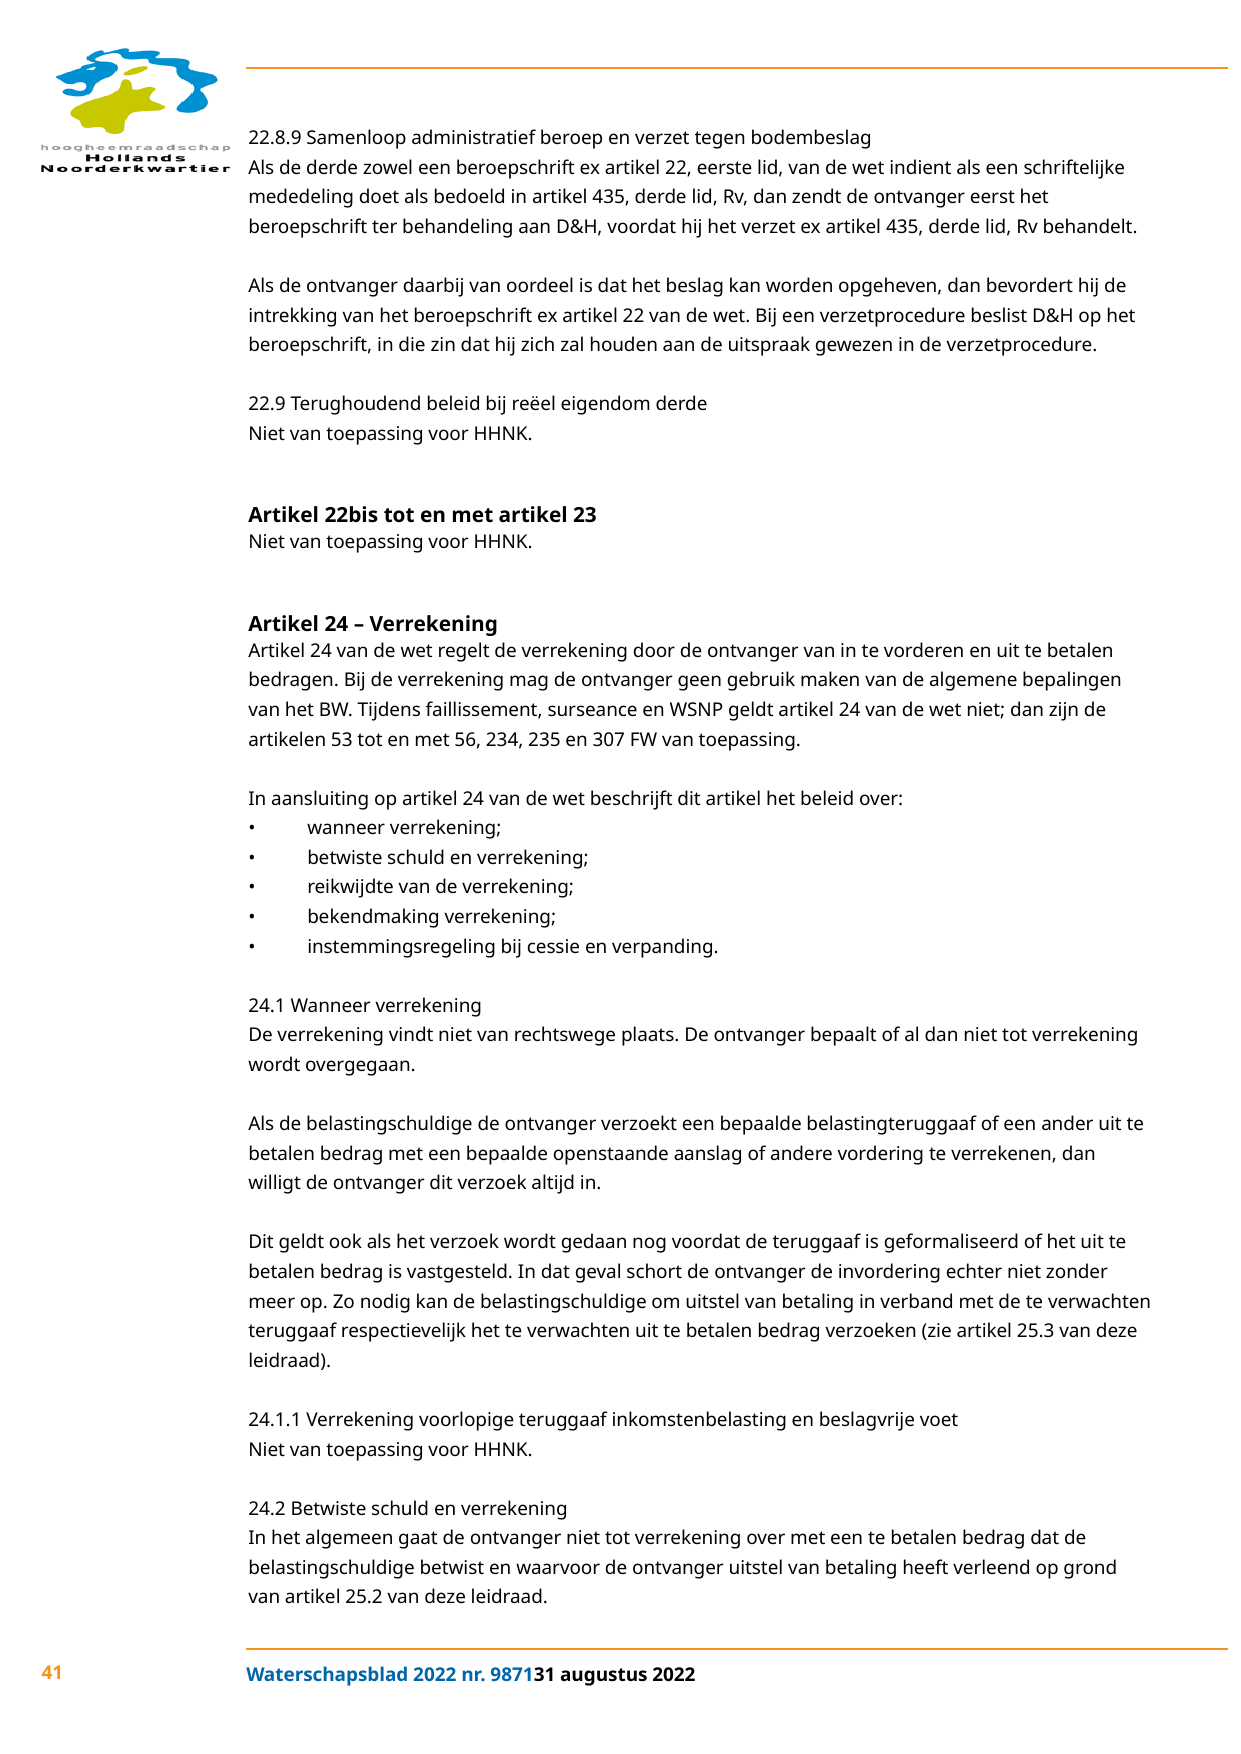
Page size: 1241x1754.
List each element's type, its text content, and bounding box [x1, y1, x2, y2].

list reikwijdte van de verrekening; [248, 874, 1152, 899]
text Artikel 22bis tot en met artikel 23 [248, 500, 1152, 529]
text Artikel 24 van de wet regelt de verrekening door de ontvanger van in te vorderen en uit te betalen bedragen. Bij de verrekening mag de ontvanger geen gebruik maken van de algemene bepalingen van het BW. Tijdens faillissement, surseance en WSNP geldt artikel 24 van de wet niet; dan zijn de artikelen 53 tot en met 56, 234, 235 en 307 FW van toepassing. [248, 637, 1152, 752]
list wanneer verrekening; [248, 814, 1152, 840]
text Niet van toepassing voor HHNK. [248, 1436, 1152, 1462]
text Als de ontvanger daarbij van oordeel is dat het beslag kan worden opgeheven, dan bevordert hij de intrekking van het beroepschrift ex artikel 22 van de wet. Bij een verzetprocedure beslist D&H op het beroepschrift, in die zin dat hij zich zal houden aan de uitspraak gewezen in de verzetprocedure. [248, 272, 1152, 357]
list bekendmaking verrekening; [248, 903, 1152, 929]
text 24.1.1 Verrekening voorlopige teruggaaf inkomstenbelasting en beslagvrije voet [248, 1406, 1152, 1432]
text Niet van toepassing voor HHNK. [248, 420, 1152, 446]
text Als de belastingschuldige de ontvanger verzoekt een bepaalde belastingteruggaaf of een ander uit te betalen bedrag met een bepaalde openstaande aanslag of andere vordering te verrekenen, dan willigt de ontvanger dit verzoek altijd in. [248, 1110, 1152, 1195]
text Niet van toepassing voor HHNK. [248, 529, 1152, 554]
list instemmingsregeling bij cessie en verpanding. [248, 933, 1152, 959]
text Dit geldt ook als het verzoek wordt gedaan nog voordat de teruggaaf is geformaliseerd of het uit te betalen bedrag is vastgesteld. In dat geval schort de ontvanger de invordering echter niet zonder meer op. Zo nodig kan de belastingschuldige om uitstel van betaling in verband met de te verwachten teruggaaf respectievelijk het te verwachten uit te betalen bedrag verzoeken (zie artikel 25.3 van deze leidraad). [248, 1229, 1152, 1373]
text 24.1 Wanneer verrekening [248, 992, 1152, 1018]
text In aansluiting op artikel 24 van de wet beschrijft dit artikel het beleid over: [248, 785, 1152, 811]
list betwiste schuld en verrekening; [248, 844, 1152, 870]
text De verrekening vindt niet van rechtswege plaats. De ontvanger bepaalt of al dan niet tot verrekening wordt overgegaan. [248, 1022, 1152, 1077]
text 22.9 Terughoudend beleid bij reëel eigendom derde [248, 391, 1152, 416]
picture [41, 47, 231, 172]
text Als de derde zowel een beroepschrift ex artikel 22, eerste lid, van de wet indient als een schriftelijke mededeling doet als bedoeld in artikel 435, derde lid, Rv, dan zendt de ontvanger eerst het beroepschrift ter behandeling aan D&H, voordat hij het verzet ex artikel 435, derde lid, Rv behandelt. [248, 154, 1152, 239]
text Artikel 24 – Verrekening [248, 609, 1152, 637]
text 22.8.9 Samenloop administratief beroep en verzet tegen bodembeslag [248, 124, 1152, 150]
text In het algemeen gaat de ontvanger niet tot verrekening over met een te betalen bedrag dat de belastingschuldige betwist en waarvoor de ontvanger uitstel van betaling heeft verleend op grond van artikel 25.2 van deze leidraad. [248, 1524, 1152, 1609]
text 24.2 Betwiste schuld en verrekening [248, 1495, 1152, 1521]
